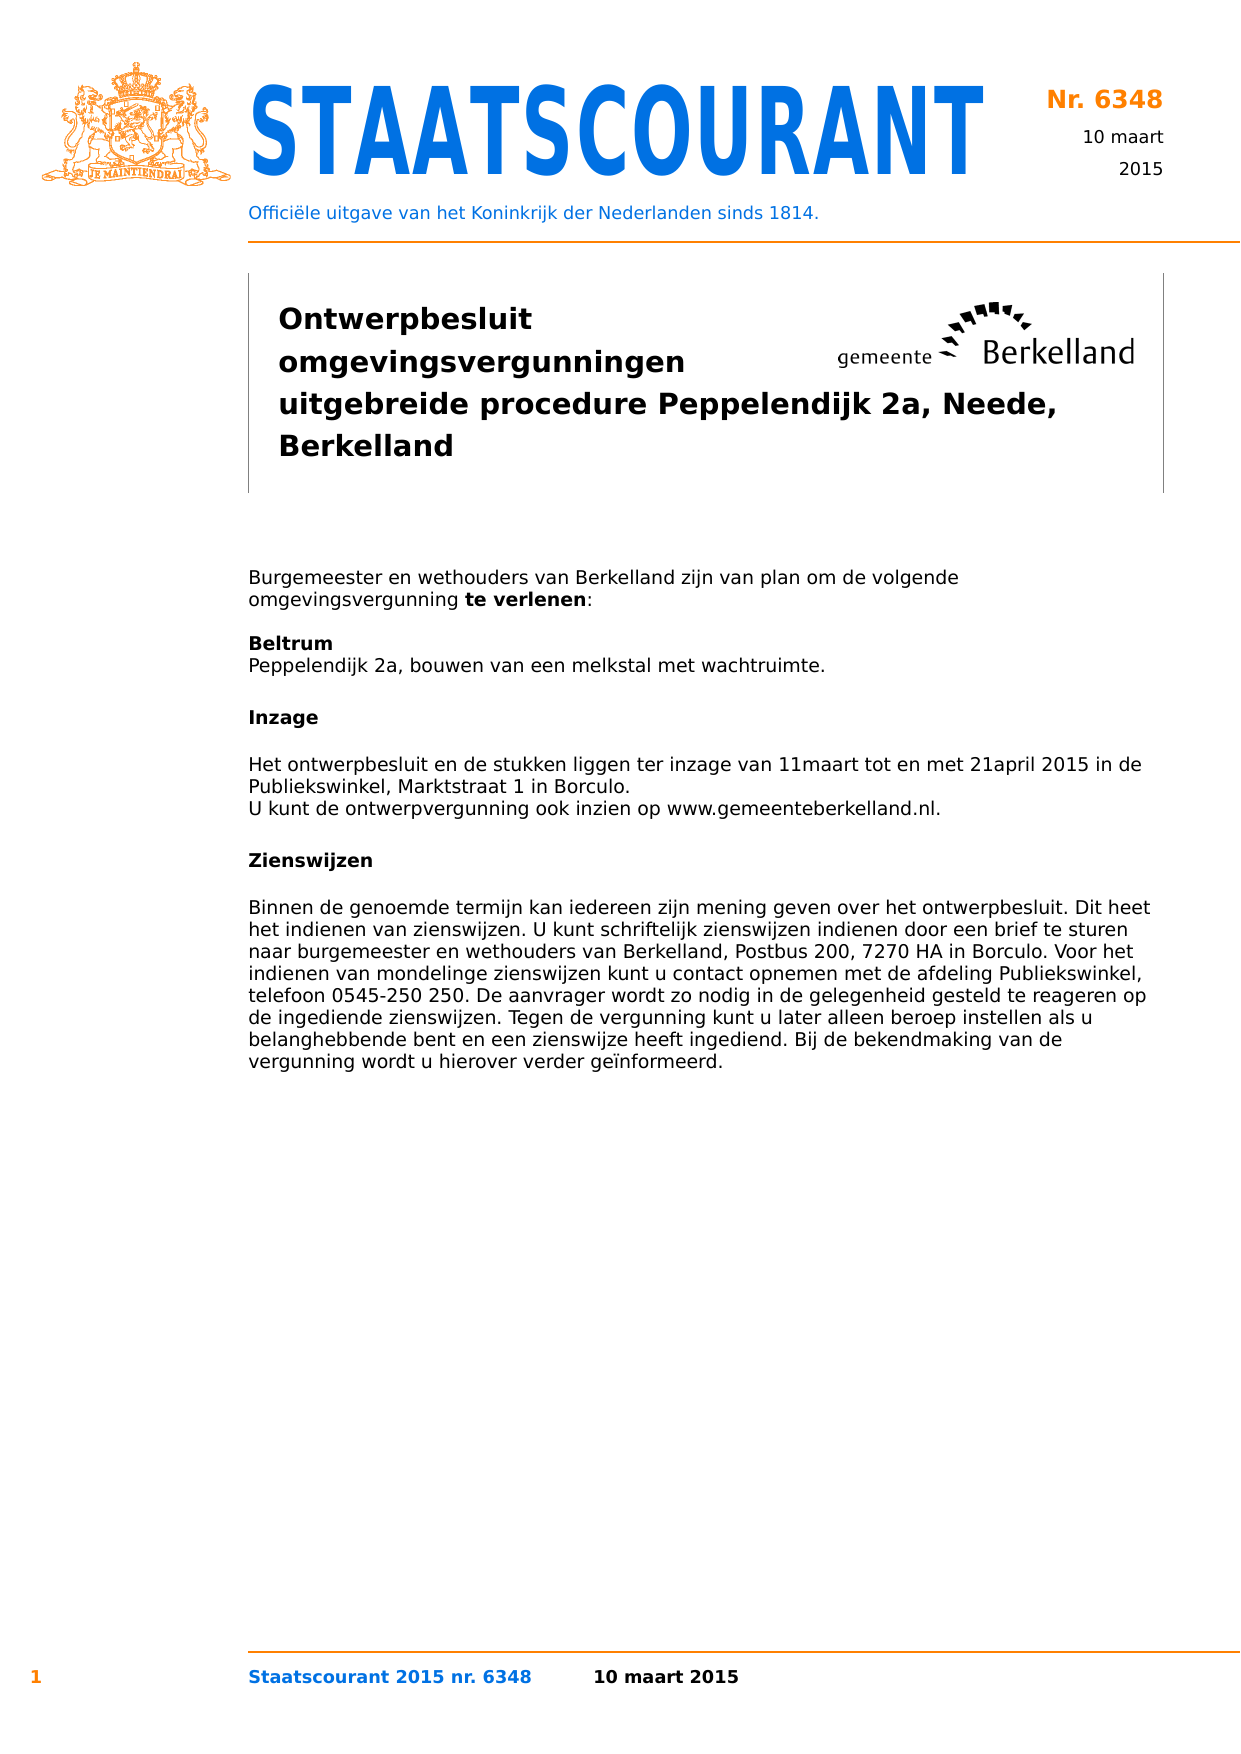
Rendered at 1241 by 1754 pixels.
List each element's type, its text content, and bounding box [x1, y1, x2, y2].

table_header Nr. 6348 [998, 62, 1240, 121]
subtitle Inzage [248, 707, 1163, 729]
table_cell 2015 [998, 153, 1240, 203]
table_header STAATSCOURANT [248, 62, 998, 203]
text Binnen de genoemde termijn kan iedereen zijn mening geven over het ontwerpbesluit. Dit heet het indienen van zienswijzen. U kunt schriftelijk zienswijzen indienen door een brief te sturen naar burgemeester en wethouders van Berkelland, Postbus 200, 7270 HA in Borculo. Voor het indienen van mondelinge zienswijzen kunt u contact opnemen met de afdeling Publiekswinkel, telefoon 0545-250 250. De aanvrager wordt zo nodig in de gelegenheid gesteld te reageren op de ingediende zienswijzen. Tegen de vergunning kunt u later alleen beroep instellen als u belanghebbende bent en een zienswijze heeft ingediend. Bij de bekendmaking van de vergunning wordt u hierover verder geïnformeerd. [248, 897, 1163, 1073]
picture [41, 62, 231, 186]
table_header [25, 62, 248, 241]
subtitle Zienswijzen [248, 850, 1163, 872]
table_cell Officiële uitgave van het Koninkrijk der Nederlanden sinds 1814. [248, 203, 1240, 241]
picture [838, 302, 1134, 368]
table_cell 10 maart [998, 121, 1240, 153]
text Peppelendijk 2a, bouwen van een melkstal met wachtruimte. [248, 655, 1163, 677]
text Het ontwerpbesluit en de stukken liggen ter inzage van 11maart tot en met 21april 2015 in de Publiekswinkel, Marktstraat 1 in Borculo. [248, 754, 1163, 798]
text U kunt de ontwerpvergunning ook inzien op www.gemeenteberkelland.nl. [248, 798, 1163, 820]
text Beltrum [248, 633, 1163, 655]
text Burgemeester en wethouders van Berkelland zijn van plan om de volgende omgevingsvergunning te verlenen: [248, 567, 1163, 611]
subtitle Ontwerpbesluit omgevingsvergunningen uitgebreide procedure Peppelendijk 2a, Neede, Berkelland [249, 273, 1163, 493]
